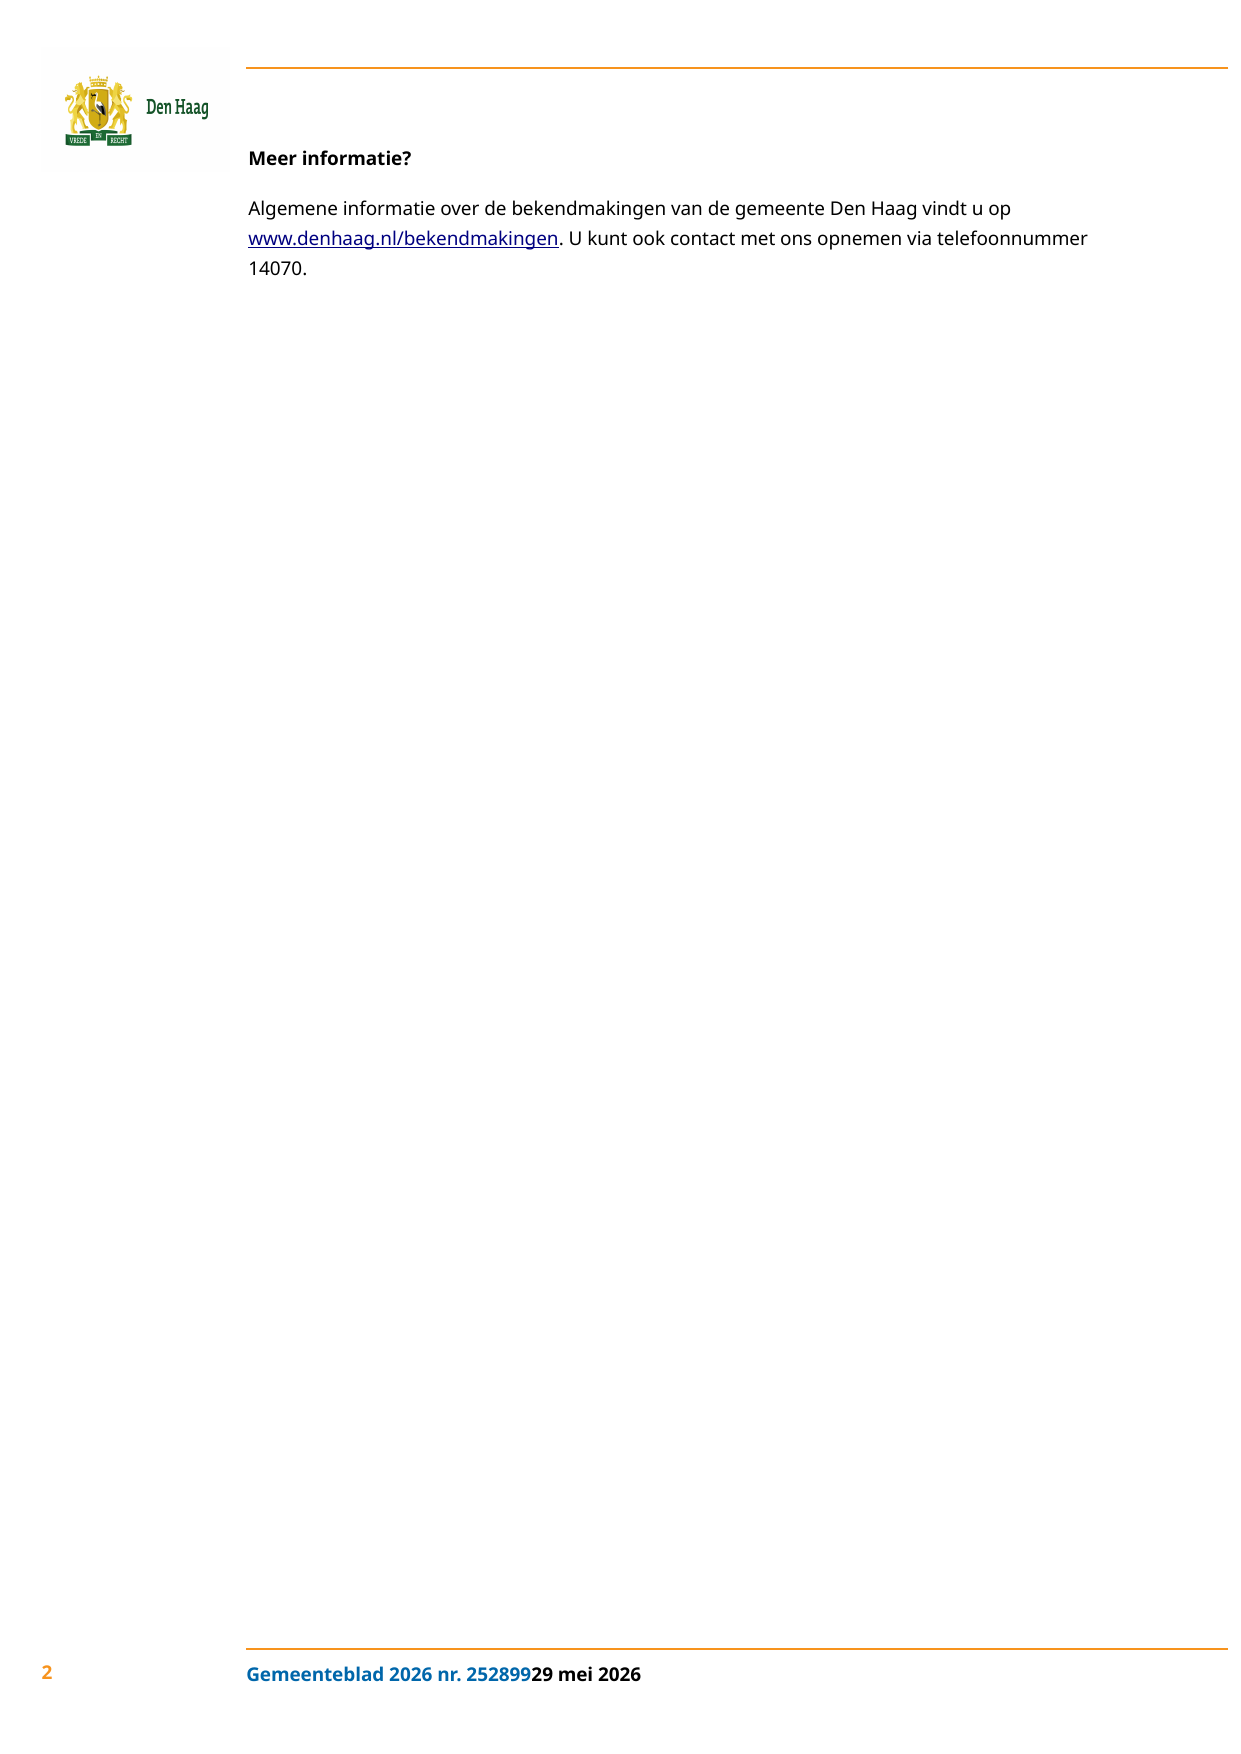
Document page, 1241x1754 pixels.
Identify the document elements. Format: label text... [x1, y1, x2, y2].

text Meer informatie? [248, 145, 1152, 171]
picture [41, 47, 231, 172]
text Algemene informatie over de bekendmakingen van de gemeente Den Haag vindt u op www.denhaag.nl/bekendmakingen. U kunt ook contact met ons opnemen via telefoonnummer 14070. [248, 196, 1152, 281]
